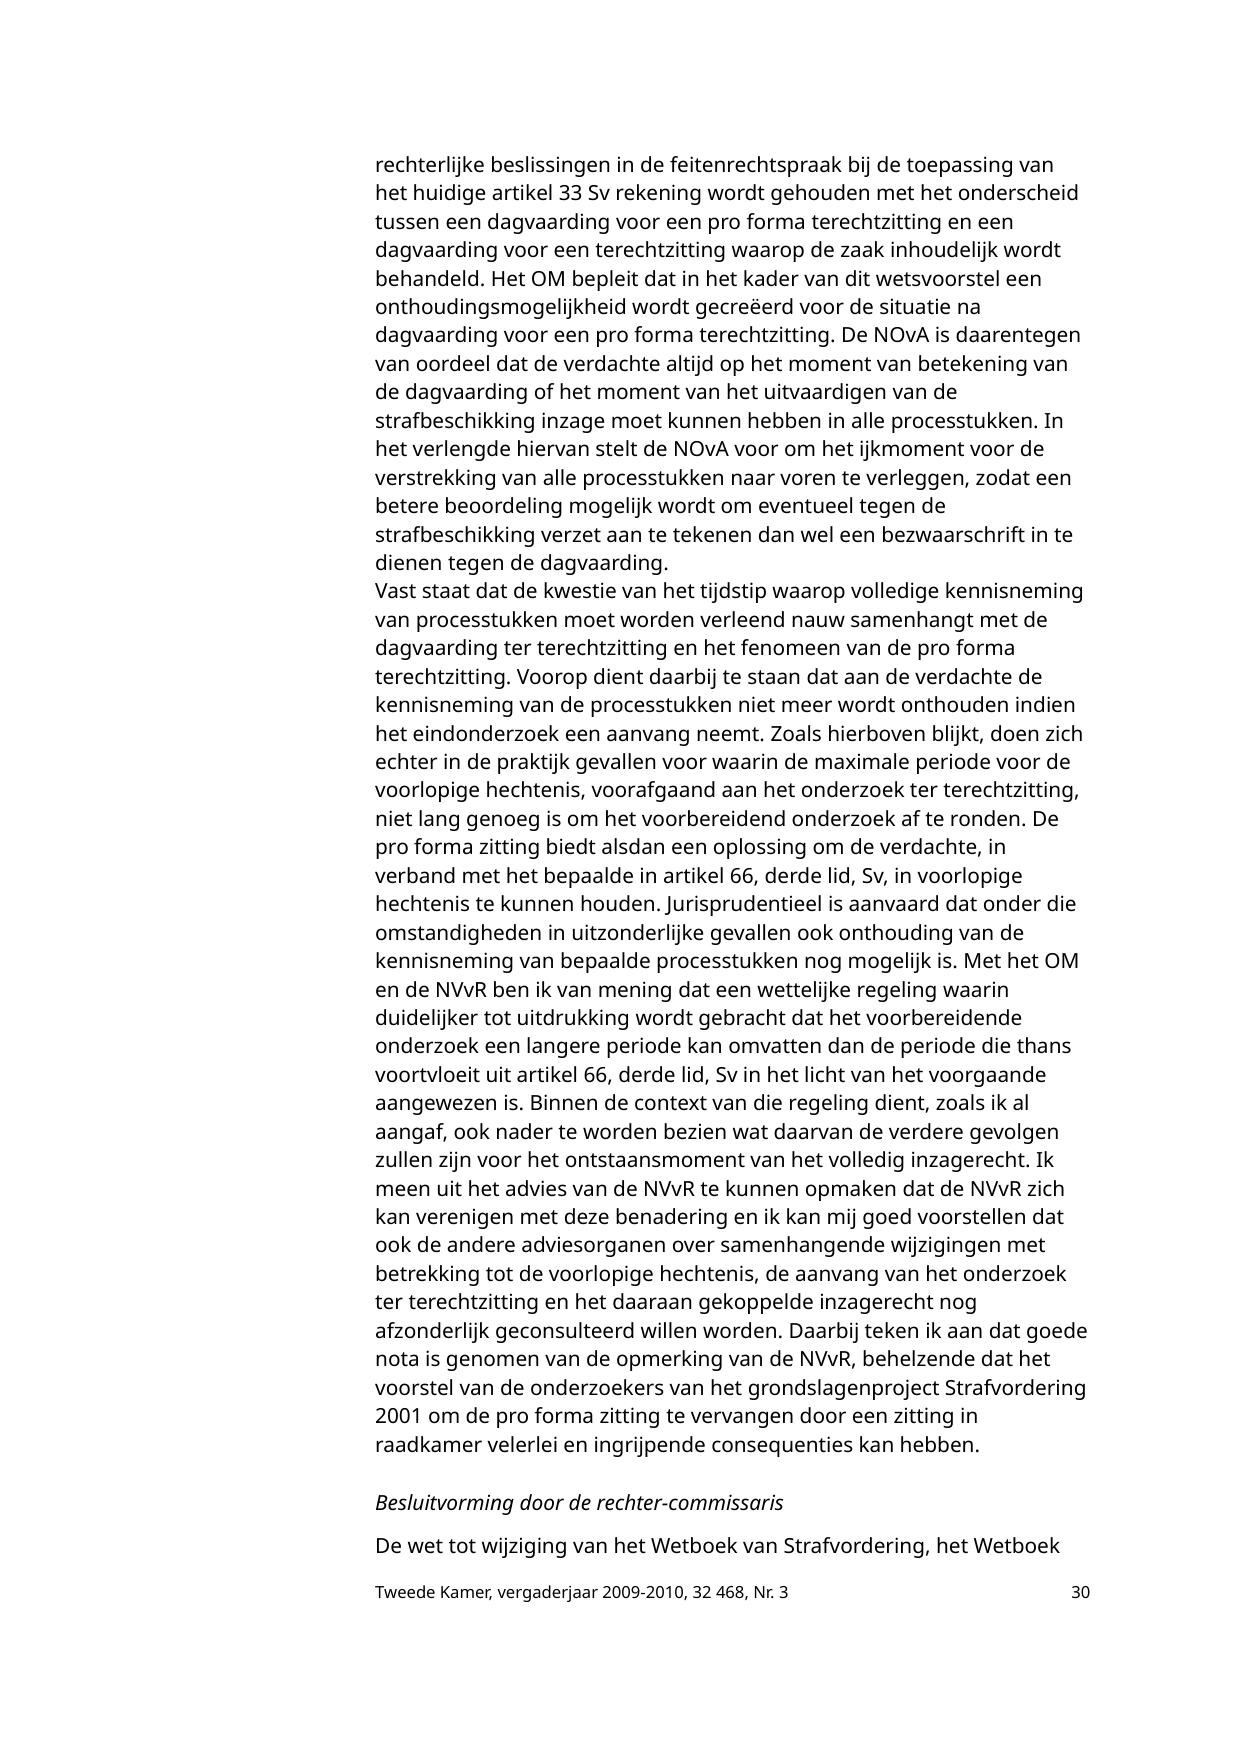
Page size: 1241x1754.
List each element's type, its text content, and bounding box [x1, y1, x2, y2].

text Besluitvorming door de rechter-commissaris [375, 1488, 1090, 1517]
text Vast staat dat de kwestie van het tijdstip waarop volledige kennisneming van processtukken moet worden verleend nauw samenhangt met de dagvaarding ter terechtzitting en het fenomeen van de pro forma terechtzitting. Voorop dient daarbij te staan dat aan de verdachte de kennisneming van de processtukken niet meer wordt onthouden indien het eindonderzoek een aanvang neemt. Zoals hierboven blijkt, doen zich echter in de praktijk gevallen voor waarin de maximale periode voor de voorlopige hechtenis, voorafgaand aan het onderzoek ter terechtzitting, niet lang genoeg is om het voorbereidend onderzoek af te ronden. De pro forma zitting biedt alsdan een oplossing om de verdachte, in verband met het bepaalde in artikel 66, derde lid, Sv, in voorlopige hechtenis te kunnen houden. Jurisprudentieel is aanvaard dat onder die omstandigheden in uitzonderlijke gevallen ook onthouding van de kennisneming van bepaalde processtukken nog mogelijk is. Met het OM en de NVvR ben ik van mening dat een wettelijke regeling waarin duidelijker tot uitdrukking wordt gebracht dat het voorbereidende onderzoek een langere periode kan omvatten dan de periode die thans voortvloeit uit artikel 66, derde lid, Sv in het licht van het voorgaande aangewezen is. Binnen de context van die regeling dient, zoals ik al aangaf, ook nader te worden bezien wat daarvan de verdere gevolgen zullen zijn voor het ontstaansmoment van het volledig inzagerecht. Ik meen uit het advies van de NVvR te kunnen opmaken dat de NVvR zich kan verenigen met deze benadering en ik kan mij goed voorstellen dat ook de andere adviesorganen over samenhangende wijzigingen met betrekking tot de voorlopige hechtenis, de aanvang van het onderzoek ter terechtzitting en het daaraan gekoppelde inzagerecht nog afzonderlijk geconsulteerd willen worden. Daarbij teken ik aan dat goede nota is genomen van de opmerking van de NVvR, behelzende dat het voorstel van de onderzoekers van het grondslagenproject Strafvordering 2001 om de pro forma zitting te vervangen door een zitting in raadkamer velerlei en ingrijpende consequenties kan hebben. [375, 577, 1090, 1458]
text rechterlijke beslissingen in de feitenrechtspraak bij de toepassing van het huidige artikel 33 Sv rekening wordt gehouden met het onderscheid tussen een dagvaarding voor een pro forma terechtzitting en een dagvaarding voor een terechtzitting waarop de zaak inhoudelijk wordt behandeld. Het OM bepleit dat in het kader van dit wetsvoorstel een onthoudingsmogelijkheid wordt gecreëerd voor de situatie na dagvaarding voor een pro forma terechtzitting. De NOvA is daarentegen van oordeel dat de verdachte altijd op het moment van betekening van de dagvaarding of het moment van het uitvaardigen van de strafbeschikking inzage moet kunnen hebben in alle processtukken. In het verlengde hiervan stelt de NOvA voor om het ijkmoment voor de verstrekking van alle processtukken naar voren te verleggen, zodat een betere beoordeling mogelijk wordt om eventueel tegen de strafbeschikking verzet aan te tekenen dan wel een bezwaarschrift in te dienen tegen de dagvaarding. [375, 150, 1090, 577]
text De wet tot wijziging van het Wetboek van Strafvordering, het Wetboek [375, 1532, 1090, 1560]
